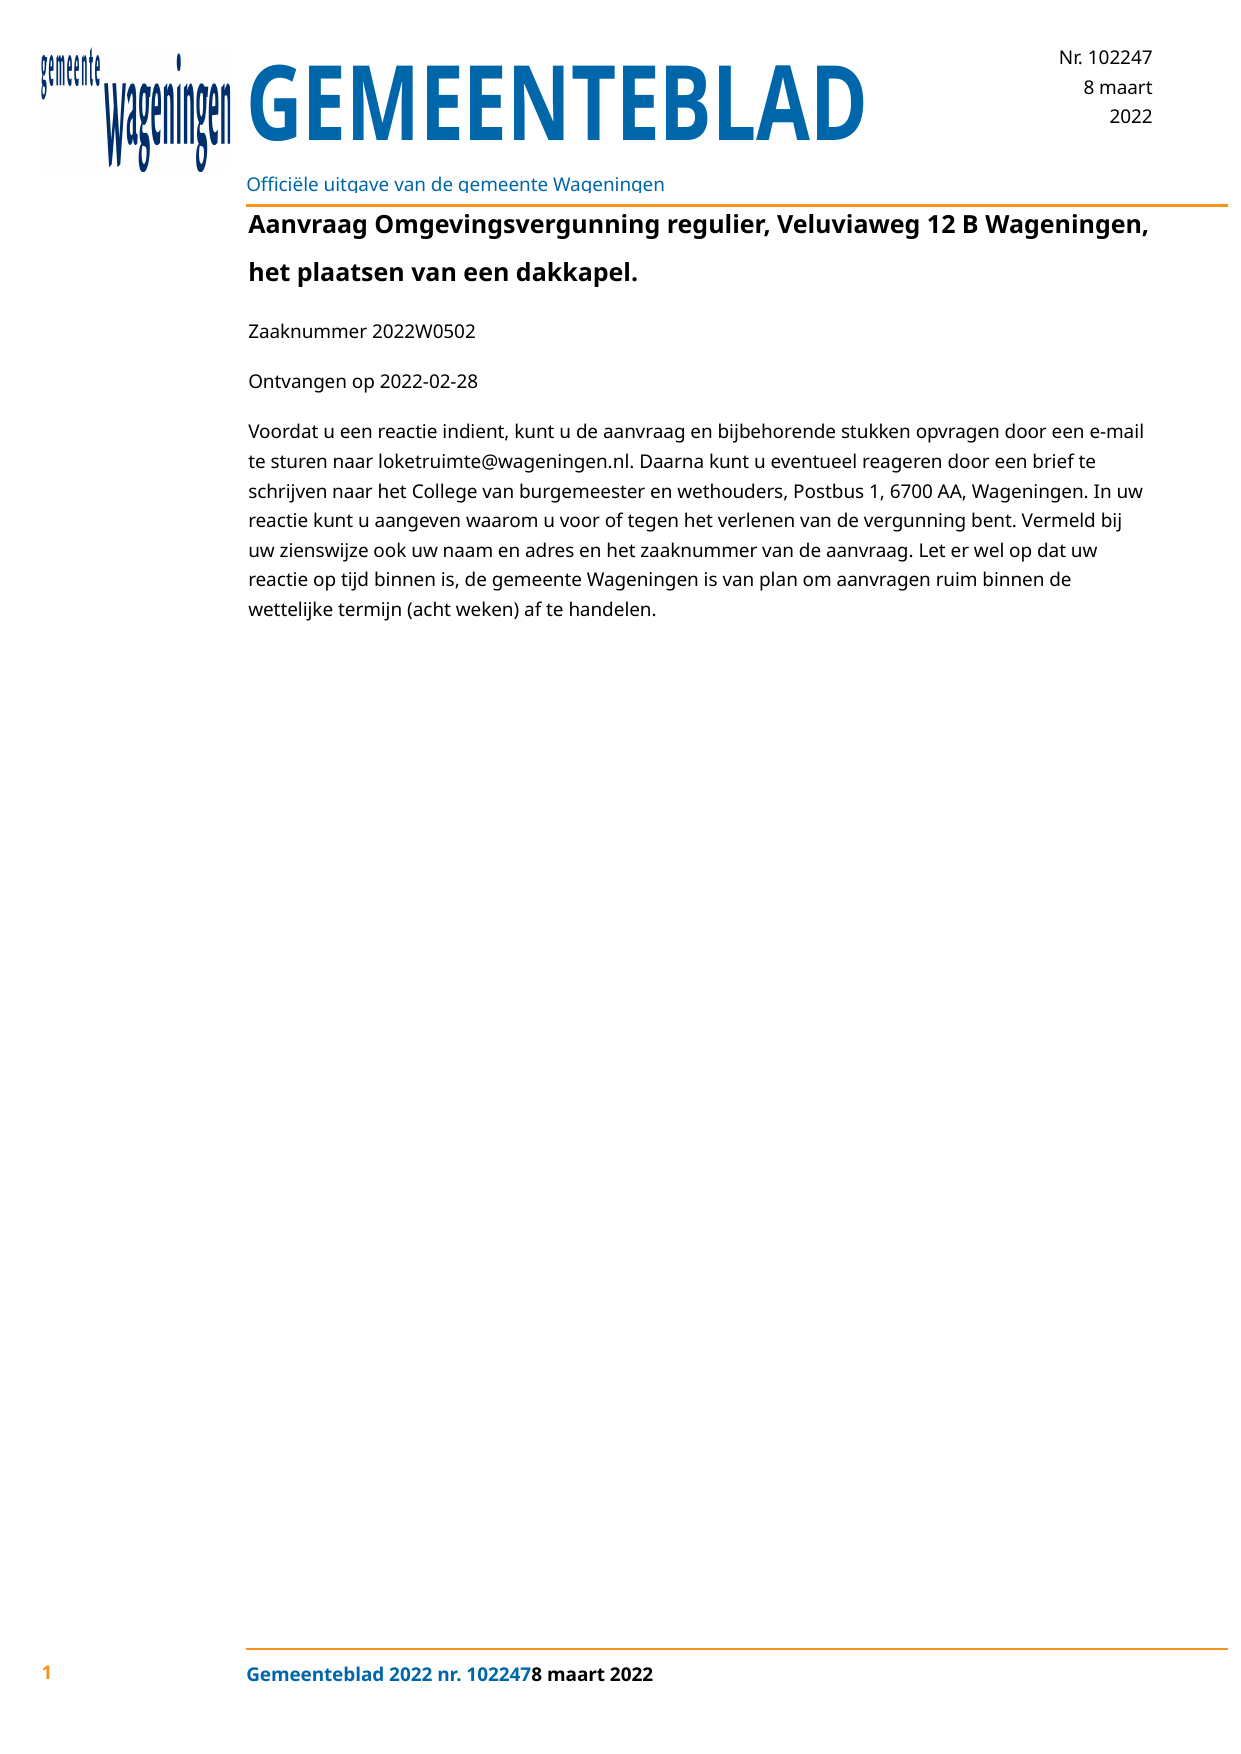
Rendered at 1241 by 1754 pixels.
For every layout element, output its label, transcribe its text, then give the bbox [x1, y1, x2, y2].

text Ontvangen op 2022-02-28 [248, 368, 1152, 394]
picture [41, 47, 231, 172]
text Aanvraag Omgevingsvergunning regulier, Veluviaweg 12 B Wageningen, het plaatsen van een dakkapel. [248, 207, 1152, 288]
text Zaaknummer 2022W0502 [248, 318, 1152, 344]
text Voordat u een reactie indient, kunt u de aanvraag en bijbehorende stukken opvragen door een e-mail te sturen naar loketruimte@wageningen.nl. Daarna kunt u eventueel reageren door een brief te schrijven naar het College van burgemeester en wethouders, Postbus 1, 6700 AA, Wageningen. In uw reactie kunt u aangeven waarom u voor of tegen het verlenen van de vergunning bent. Vermeld bij uw zienswijze ook uw naam en adres en het zaaknummer van de aanvraag. Let er wel op dat uw reactie op tijd binnen is, de gemeente Wageningen is van plan om aanvragen ruim binnen de wettelijke termijn (acht weken) af te handelen. [248, 419, 1152, 622]
